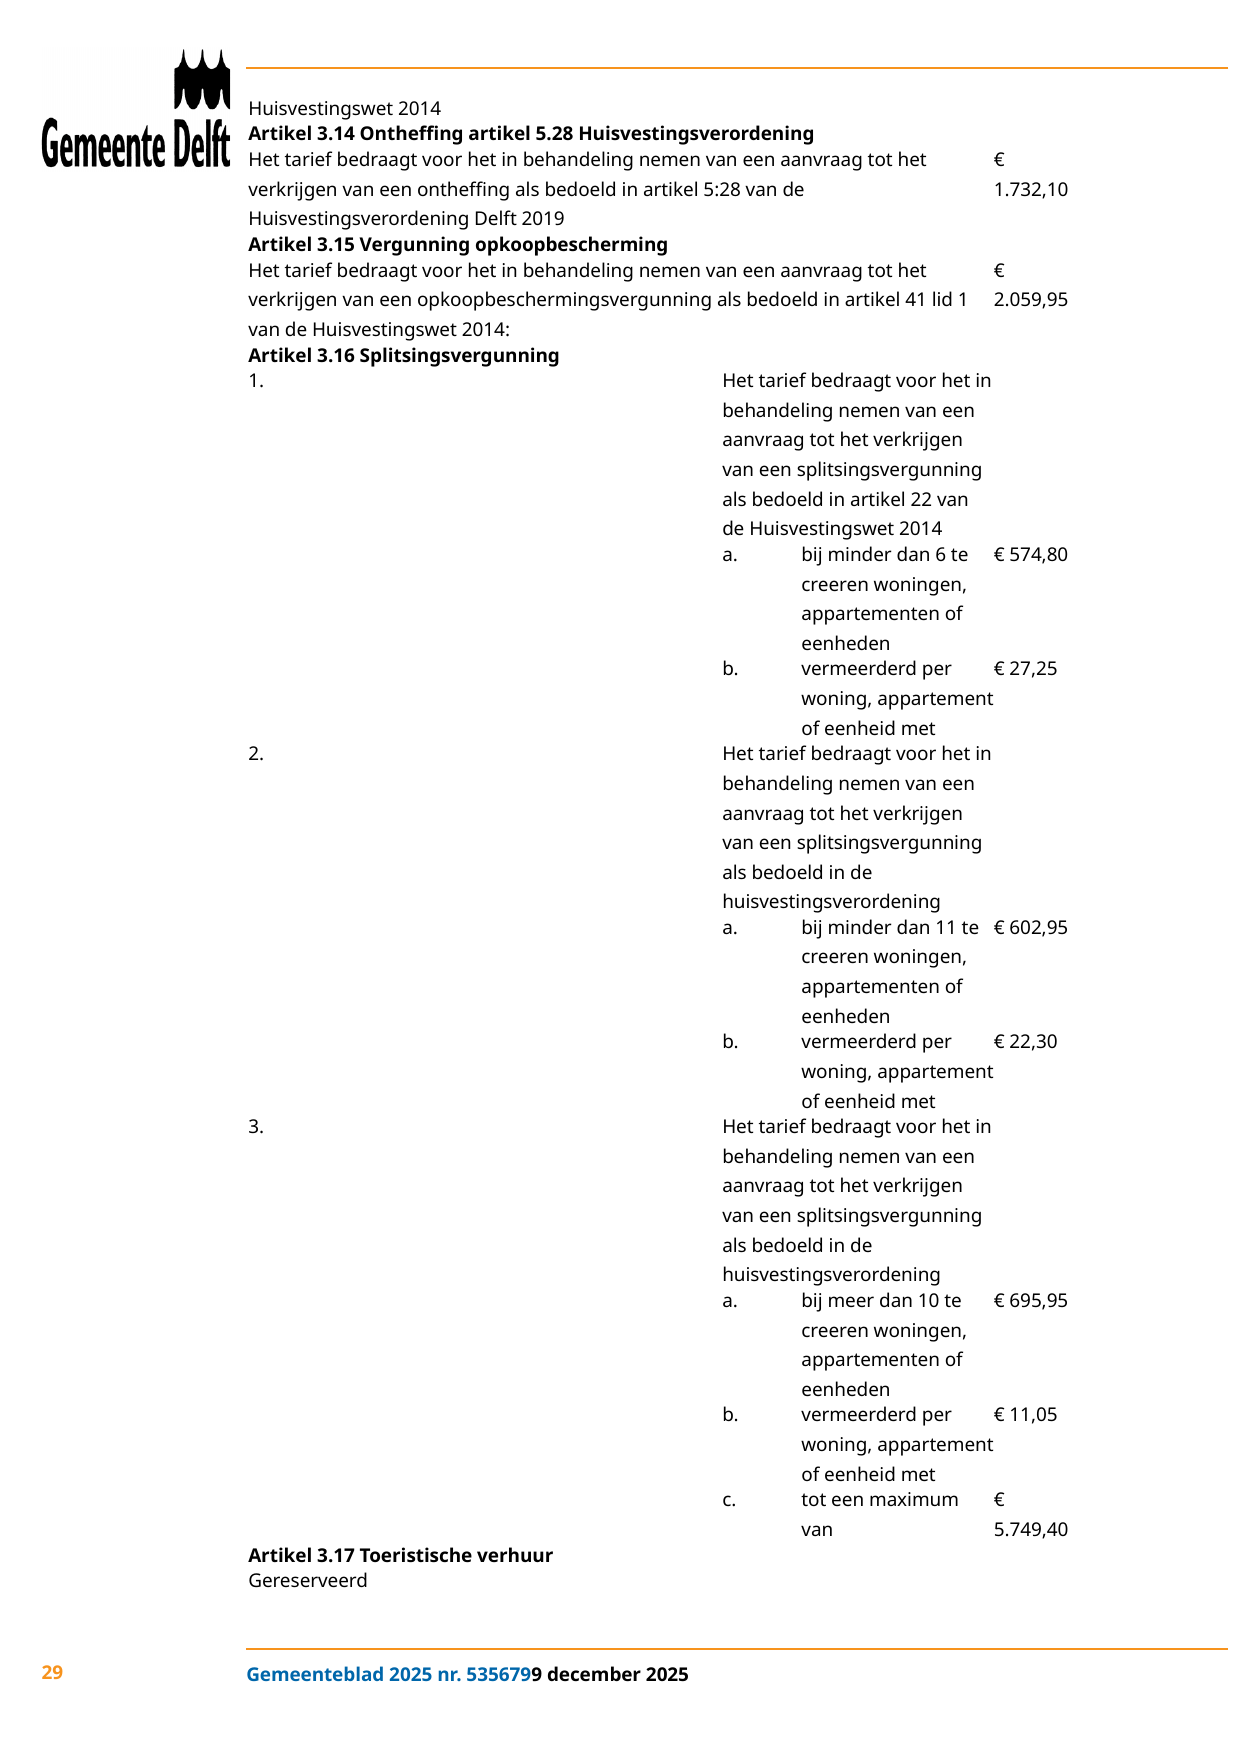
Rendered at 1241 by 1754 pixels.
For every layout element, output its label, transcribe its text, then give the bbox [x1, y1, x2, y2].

table_cell b. [722, 1029, 801, 1113]
table_cell € 1.732,10 [994, 146, 1073, 231]
table_cell Het tarief bedraagt voor het in behandeling nemen van een aanvraag tot het verkrijgen van een opkoopbeschermingsvergunning als bedoeld in artikel 41 lid 1 van de Huisvestingswet 2014: [248, 257, 993, 342]
table_cell a. [722, 541, 801, 656]
table_cell € 574,80 [994, 541, 1073, 656]
table_cell € 11,05 [994, 1402, 1073, 1487]
table_cell bij meer dan 10 te creeren woningen, appartementen of eenheden [801, 1287, 993, 1402]
table_cell [994, 231, 1073, 257]
table_cell tot een maximum van [801, 1487, 993, 1542]
table_cell [994, 1542, 1073, 1568]
table_cell € 27,25 [994, 656, 1073, 741]
table_cell vermeerderd per woning, appartement of eenheid met [801, 1402, 993, 1487]
table_cell € 2.059,95 [994, 257, 1073, 342]
table_cell [994, 342, 1073, 367]
table_cell [248, 914, 722, 1029]
table_cell a. [722, 914, 801, 1029]
table_cell [994, 368, 1073, 541]
table_cell [248, 1287, 722, 1402]
table_cell [248, 1487, 722, 1542]
table_cell Artikel 3.14 Ontheffing artikel 5.28 Huisvestingsverordening [248, 121, 993, 146]
table_cell € 5.749,40 [994, 1487, 1073, 1542]
table_cell Het tarief bedraagt voor het in behandeling nemen van een aanvraag tot het verkrijgen van een ontheffing als bedoeld in artikel 5:28 van de Huisvestingsverordening Delft 2019 [248, 146, 993, 231]
table_cell 2. [248, 741, 722, 914]
table_cell [994, 1114, 1073, 1287]
table_cell Het tarief bedraagt voor het in behandeling nemen van een aanvraag tot het verkrijgen van een splitsingsvergunning als bedoeld in de huisvestingsverordening [722, 1114, 993, 1287]
table_cell [248, 1402, 722, 1487]
picture [41, 47, 231, 172]
table_cell Artikel 3.17 Toeristische verhuur [248, 1542, 993, 1568]
table_cell [994, 1568, 1073, 1593]
table_cell Het tarief bedraagt voor het in behandeling nemen van een aanvraag tot het verkrijgen van een splitsingsvergunning als bedoeld in de huisvestingsverordening [722, 741, 993, 914]
table_cell [994, 741, 1073, 914]
table_cell € 602,95 [994, 914, 1073, 1029]
table_cell [994, 95, 1073, 121]
table_cell c. [722, 1487, 801, 1542]
table_cell vermeerderd per woning, appartement of eenheid met [801, 656, 993, 741]
table_cell vermeerderd per woning, appartement of eenheid met [801, 1029, 993, 1113]
table_cell Gereserveerd [248, 1568, 993, 1593]
table_cell € 22,30 [994, 1029, 1073, 1113]
table_cell a. [722, 1287, 801, 1402]
table_cell € 695,95 [994, 1287, 1073, 1402]
table_cell Artikel 3.15 Vergunning opkoopbescherming [248, 231, 993, 257]
table_cell Artikel 3.16 Splitsingsvergunning [248, 342, 993, 367]
table_cell bij minder dan 6 te creeren woningen, appartementen of eenheden [801, 541, 993, 656]
table_cell b. [722, 656, 801, 741]
table_cell 1. [248, 368, 722, 541]
table_cell 3. [248, 1114, 722, 1287]
table_cell [248, 656, 722, 741]
table_cell [248, 541, 722, 656]
table_cell Huisvestingswet 2014 [248, 95, 993, 121]
table_cell [994, 121, 1073, 146]
table_cell bij minder dan 11 te creeren woningen, appartementen of eenheden [801, 914, 993, 1029]
table_cell Het tarief bedraagt voor het in behandeling nemen van een aanvraag tot het verkrijgen van een splitsingsvergunning als bedoeld in artikel 22 van de Huisvestingswet 2014 [722, 368, 993, 541]
table_cell [248, 1029, 722, 1113]
table_cell b. [722, 1402, 801, 1487]
